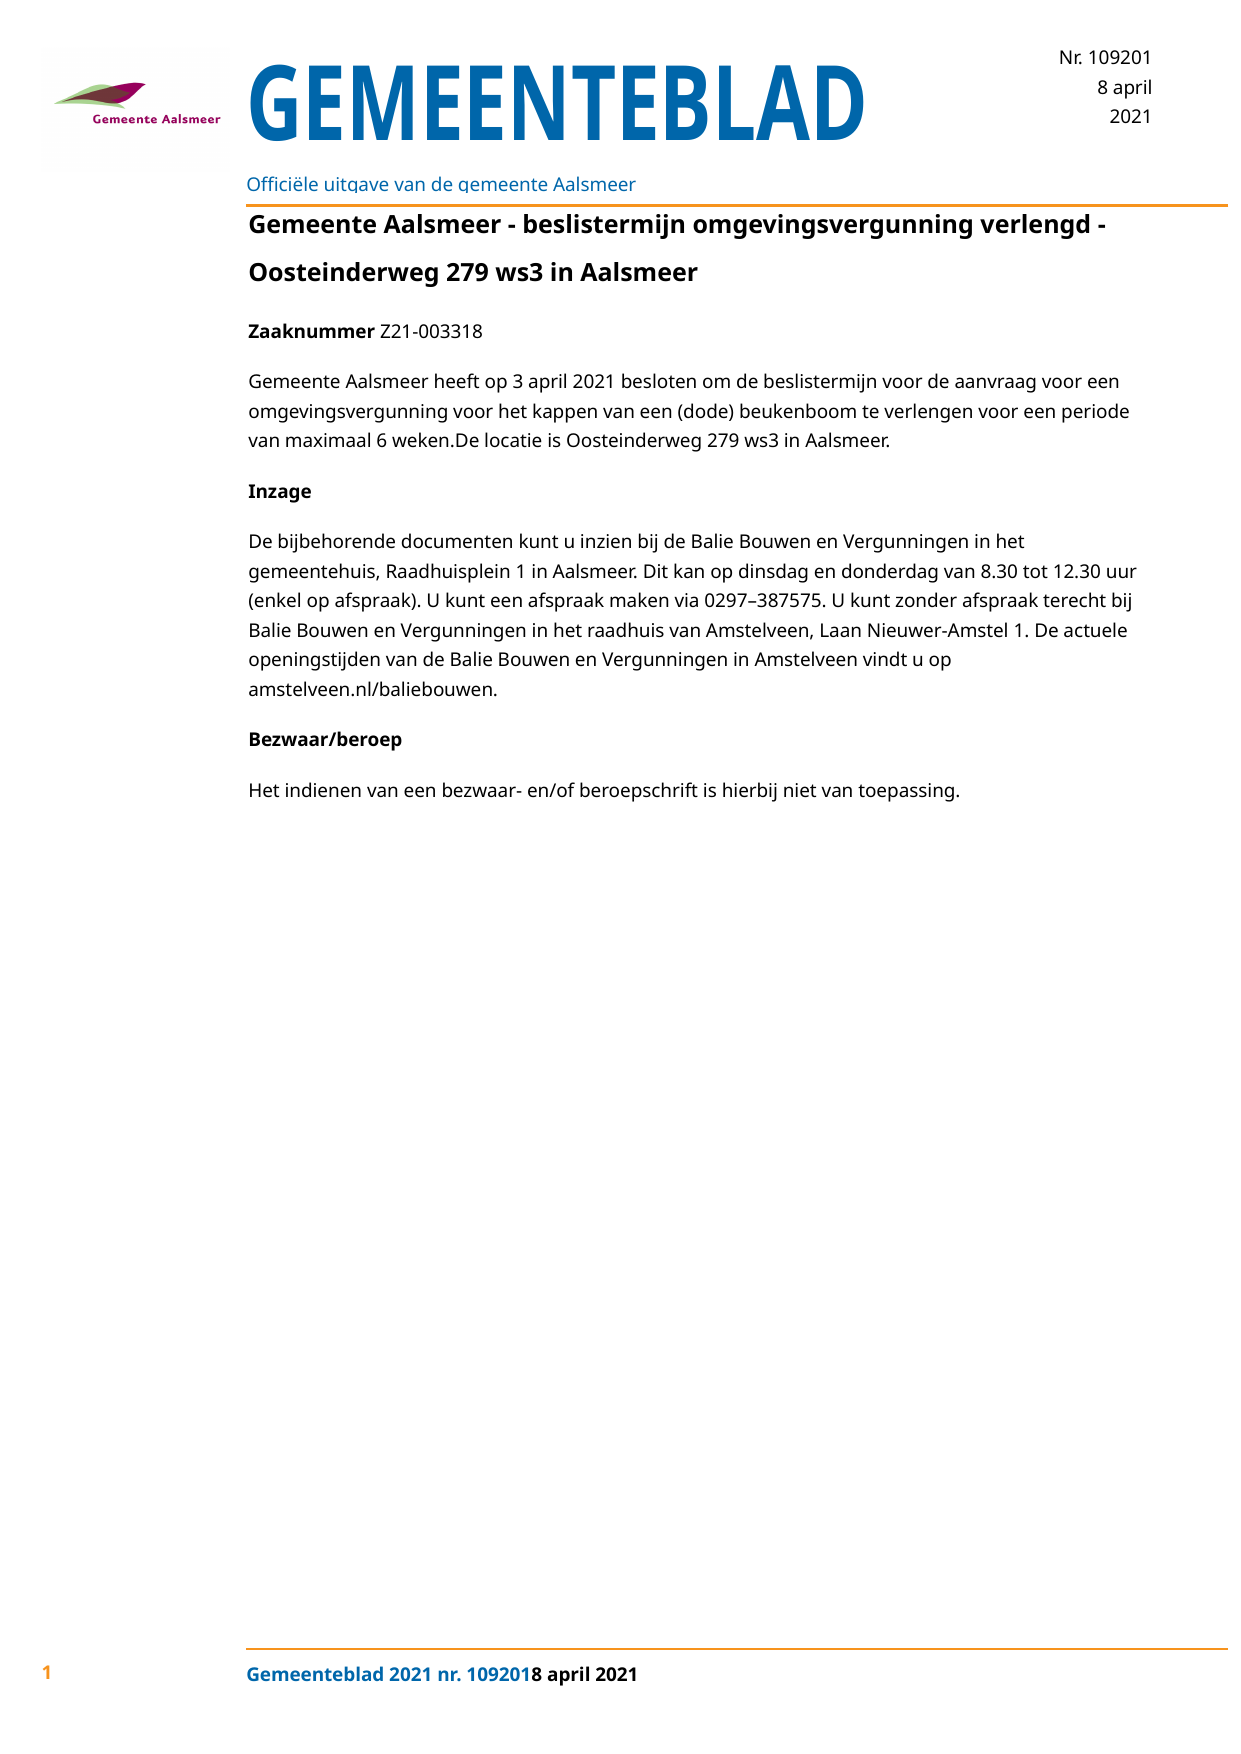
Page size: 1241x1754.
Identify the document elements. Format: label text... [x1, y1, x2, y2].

text Zaaknummer Z21-003318 [248, 318, 1152, 344]
text De bijbehorende documenten kunt u inzien bij de Balie Bouwen en Vergunningen in het gemeentehuis, Raadhuisplein 1 in Aalsmeer. Dit kan op dinsdag en donderdag van 8.30 tot 12.30 uur (enkel op afspraak). U kunt een afspraak maken via 0297–387575. U kunt zonder afspraak terecht bij Balie Bouwen en Vergunningen in het raadhuis van Amstelveen, Laan Nieuwer-Amstel 1. De actuele openingstijden van de Balie Bouwen en Vergunningen in Amstelveen vindt u op amstelveen.nl/baliebouwen. [248, 528, 1152, 702]
text Bezwaar/beroep [248, 727, 1152, 752]
text Gemeente Aalsmeer - beslistermijn omgevingsvergunning verlengd - Oosteinderweg 279 ws3 in Aalsmeer [248, 207, 1152, 288]
picture [41, 47, 231, 172]
text Inzage [248, 478, 1152, 504]
text Het indienen van een bezwaar- en/of beroepschrift is hierbij niet van toepassing. [248, 777, 1152, 803]
text Gemeente Aalsmeer heeft op 3 april 2021 besloten om de beslistermijn voor de aanvraag voor een omgevingsvergunning voor het kappen van een (dode) beukenboom te verlengen voor een periode van maximaal 6 weken.De locatie is Oosteinderweg 279 ws3 in Aalsmeer. [248, 368, 1152, 453]
